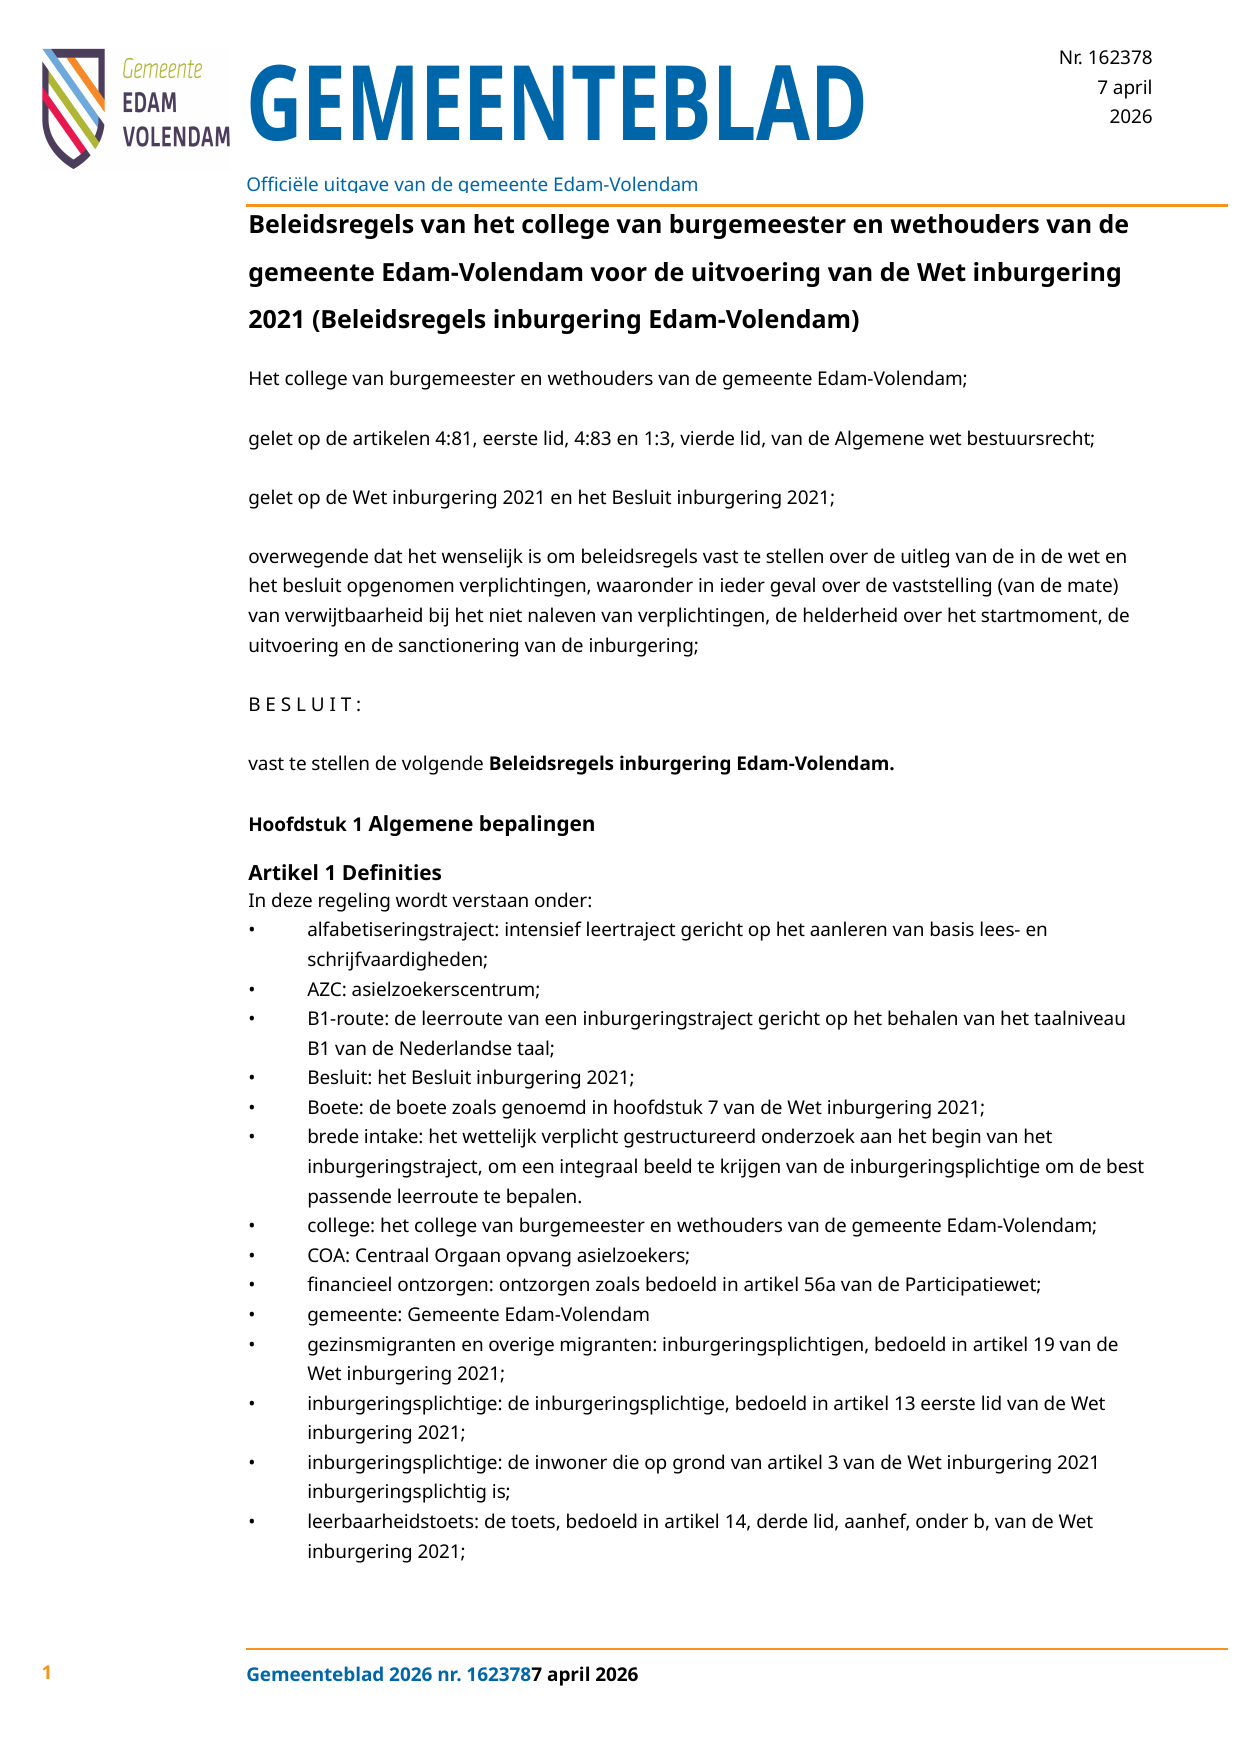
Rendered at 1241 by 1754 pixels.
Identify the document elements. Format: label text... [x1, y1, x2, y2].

text overwegende dat het wenselijk is om beleidsregels vast te stellen over de uitleg van de in de wet en het besluit opgenomen verplichtingen, waaronder in ieder geval over de vaststelling (van de mate) van verwijtbaarheid bij het niet naleven van verplichtingen, de helderheid over het startmoment, de uitvoering en de sanctionering van de inburgering; [248, 543, 1152, 657]
list leerbaarheidstoets: de toets, bedoeld in artikel 14, derde lid, aanhef, onder b, van de Wet inburgering 2021; [248, 1508, 1152, 1563]
list B1-route: de leerroute van een inburgeringstraject gericht op het behalen van het taalniveau B1 van de Nederlandse taal; [248, 1005, 1152, 1061]
list gezinsmigranten en overige migranten: inburgeringsplichtigen, bedoeld in artikel 19 van de Wet inburgering 2021; [248, 1331, 1152, 1386]
picture [41, 47, 231, 172]
list AZC: asielzoekerscentrum; [248, 976, 1152, 1001]
text vast te stellen de volgende Beleidsregels inburgering Edam-Volendam. [248, 750, 1152, 776]
list alfabetiseringstraject: intensief leertraject gericht op het aanleren van basis lees- en schrijfvaardigheden; [248, 917, 1152, 972]
text gelet op de Wet inburgering 2021 en het Besluit inburgering 2021; [248, 484, 1152, 509]
list financieel ontzorgen: ontzorgen zoals bedoeld in artikel 56a van de Participatiewet; [248, 1272, 1152, 1297]
text gelet op de artikelen 4:81, eerste lid, 4:83 en 1:3, vierde lid, van de Algemene wet bestuursrecht; [248, 425, 1152, 450]
text In deze regeling wordt verstaan onder: [248, 887, 1152, 913]
list Besluit: het Besluit inburgering 2021; [248, 1064, 1152, 1090]
text Het college van burgemeester en wethouders van de gemeente Edam-Volendam; [248, 366, 1152, 391]
list inburgeringsplichtige: de inwoner die op grond van artikel 3 van de Wet inburgering 2021 inburgeringsplichtig is; [248, 1449, 1152, 1504]
text Artikel 1 Definities [248, 858, 1152, 887]
text Beleidsregels van het college van burgemeester en wethouders van de gemeente Edam-Volendam voor de uitvoering van de Wet inburgering 2021 (Beleidsregels inburgering Edam-Volendam) [248, 207, 1152, 336]
text Hoofdstuk 1 Algemene bepalingen [248, 809, 1152, 838]
list inburgeringsplichtige: de inburgeringsplichtige, bedoeld in artikel 13 eerste lid van de Wet inburgering 2021; [248, 1390, 1152, 1445]
text B E S L U I T : [248, 691, 1152, 717]
list college: het college van burgemeester en wethouders van de gemeente Edam-Volendam; [248, 1212, 1152, 1238]
list brede intake: het wettelijk verplicht gestructureerd onderzoek aan het begin van het inburgeringstraject, om een integraal beeld te krijgen van de inburgeringsplichtige om de best passende leerroute te bepalen. [248, 1124, 1152, 1208]
list Boete: de boete zoals genoemd in hoofdstuk 7 van de Wet inburgering 2021; [248, 1094, 1152, 1120]
list gemeente: Gemeente Edam-Volendam [248, 1301, 1152, 1327]
list COA: Centraal Orgaan opvang asielzoekers; [248, 1242, 1152, 1268]
